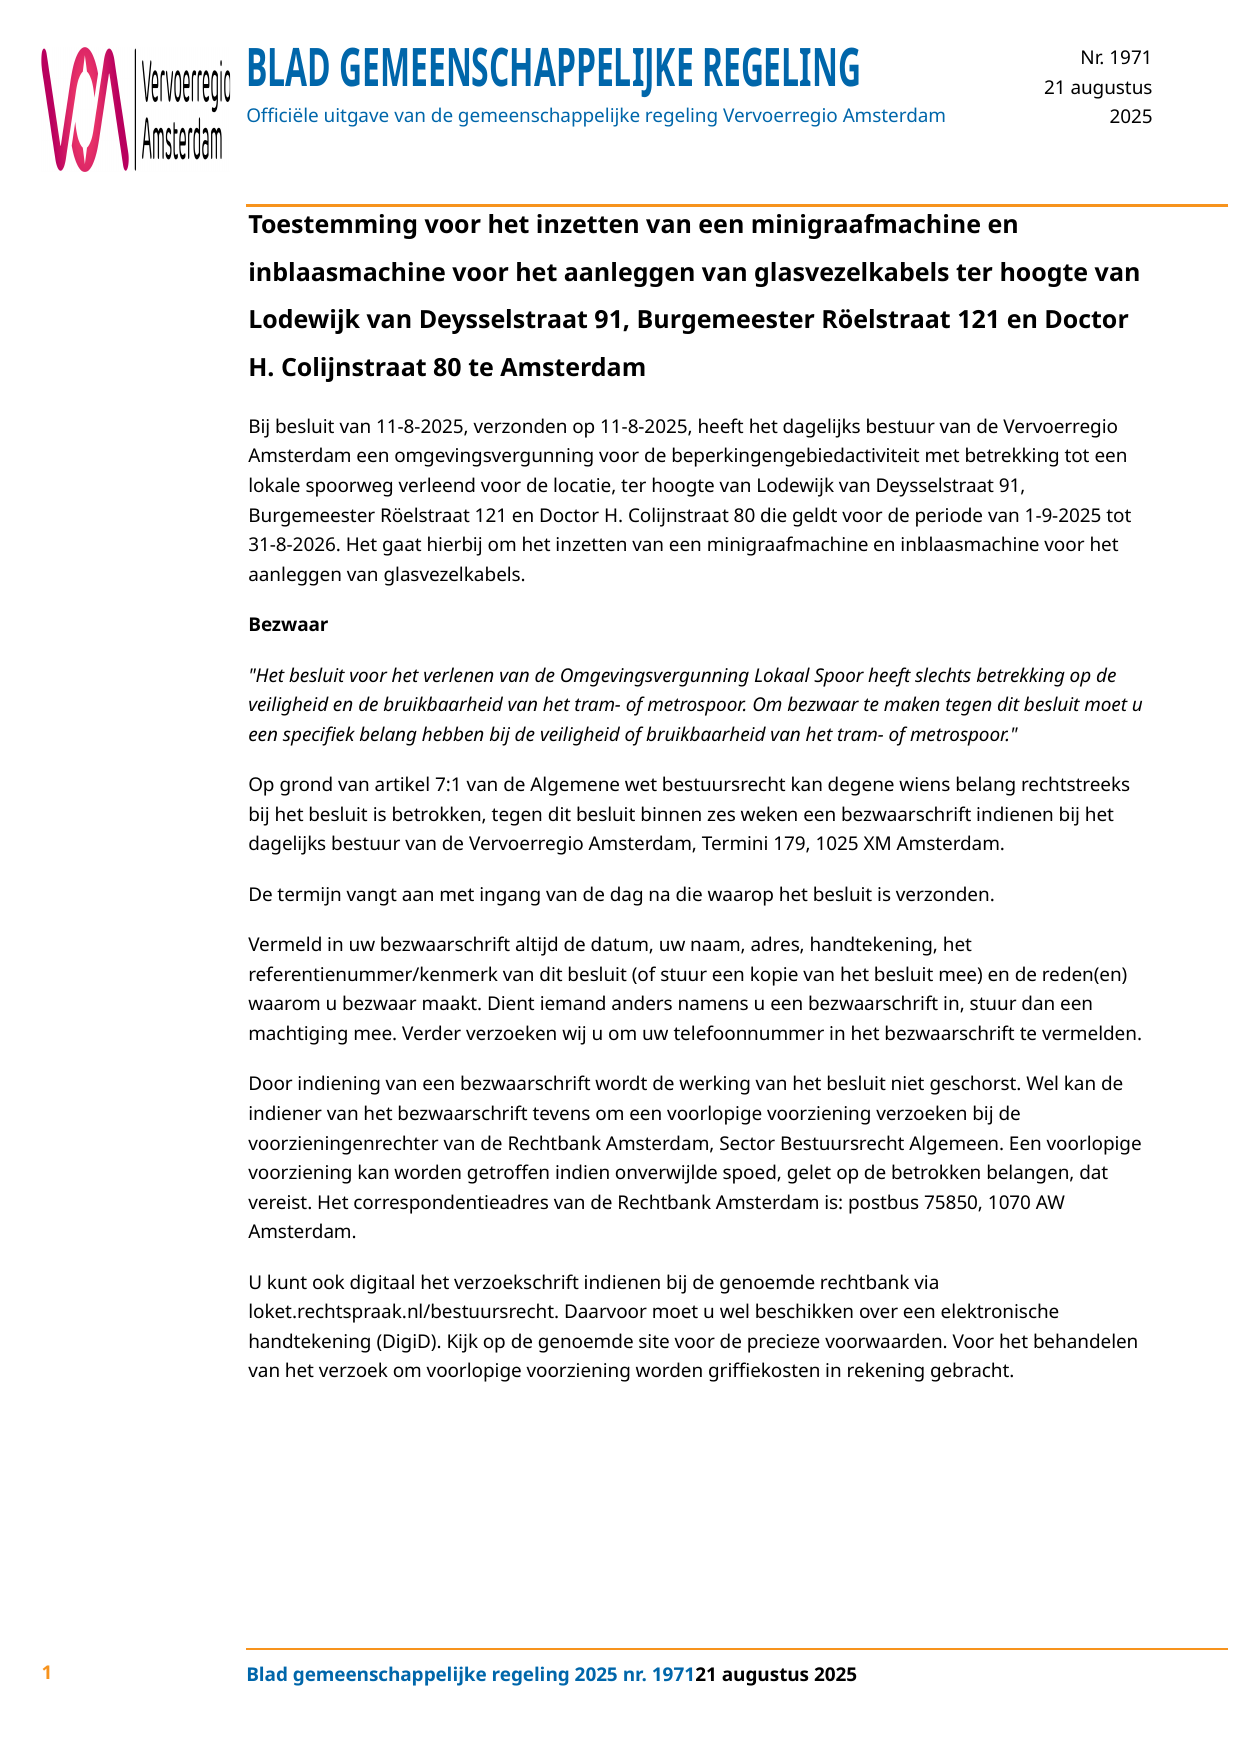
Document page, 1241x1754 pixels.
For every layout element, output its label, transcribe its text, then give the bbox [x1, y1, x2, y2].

text Bij besluit van 11-8-2025, verzonden op 11-8-2025, heeft het dagelijks bestuur van de Vervoerregio Amsterdam een omgevingsvergunning voor de beperkingengebiedactiviteit met betrekking tot een lokale spoorweg verleend voor de locatie, ter hoogte van Lodewijk van Deysselstraat 91, Burgemeester Röelstraat 121 en Doctor H. Colijnstraat 80 die geldt voor de periode van 1-9-2025 tot 31-8-2026. Het gaat hierbij om het inzetten van een minigraafmachine en inblaasmachine voor het aanleggen van glasvezelkabels. [248, 413, 1152, 587]
text Op grond van artikel 7:1 van de Algemene wet bestuursrecht kan degene wiens belang rechtstreeks bij het besluit is betrokken, tegen dit besluit binnen zes weken een bezwaarschrift indienen bij het dagelijks bestuur van de Vervoerregio Amsterdam, Termini 179, 1025 XM Amsterdam. [248, 771, 1152, 856]
text U kunt ook digitaal het verzoekschrift indienen bij de genoemde rechtbank via loket.rechtspraak.nl/bestuursrecht. Daarvoor moet u wel beschikken over een elektronische handtekening (DigiD). Kijk op de genoemde site voor de precieze voorwaarden. Voor het behandelen van het verzoek om voorlopige voorziening worden griffiekosten in rekening gebracht. [248, 1269, 1152, 1383]
text Door indiening van een bezwaarschrift wordt de werking van het besluit niet geschorst. Wel kan de indiener van het bezwaarschrift tevens om een voorlopige voorziening verzoeken bij de voorzieningenrechter van de Rechtbank Amsterdam, Sector Bestuursrecht Algemeen. Een voorlopige voorziening kan worden getroffen indien onverwijlde spoed, gelet op de betrokken belangen, dat vereist. Het correspondentieadres van de Rechtbank Amsterdam is: postbus 75850, 1070 AW Amsterdam. [248, 1071, 1152, 1244]
text Vermeld in uw bezwaarschrift altijd de datum, uw naam, adres, handtekening, het referentienummer/kenmerk van dit besluit (of stuur een kopie van het besluit mee) en de reden(en) waarom u bezwaar maakt. Dient iemand anders namens u een bezwaarschrift in, stuur dan een machtiging mee. Verder verzoeken wij u om uw telefoonnummer in het bezwaarschrift te vermelden. [248, 931, 1152, 1046]
text De termijn vangt aan met ingang van de dag na die waarop het besluit is verzonden. [248, 881, 1152, 907]
text Bezwaar [248, 611, 1152, 637]
text "Het besluit voor het verlenen van de Omgevingsvergunning Lokaal Spoor heeft slechts betrekking op de veiligheid en de bruikbaarheid van het tram- of metrospoor. Om bezwaar te maken tegen dit besluit moet u een specifiek belang hebben bij de veiligheid of bruikbaarheid van het tram- of metrospoor." [248, 662, 1152, 747]
picture [41, 47, 231, 172]
text Toestemming voor het inzetten van een minigraafmachine en inblaasmachine voor het aanleggen van glasvezelkabels ter hoogte van Lodewijk van Deysselstraat 91, Burgemeester Röelstraat 121 en Doctor H. Colijnstraat 80 te Amsterdam [248, 207, 1152, 384]
